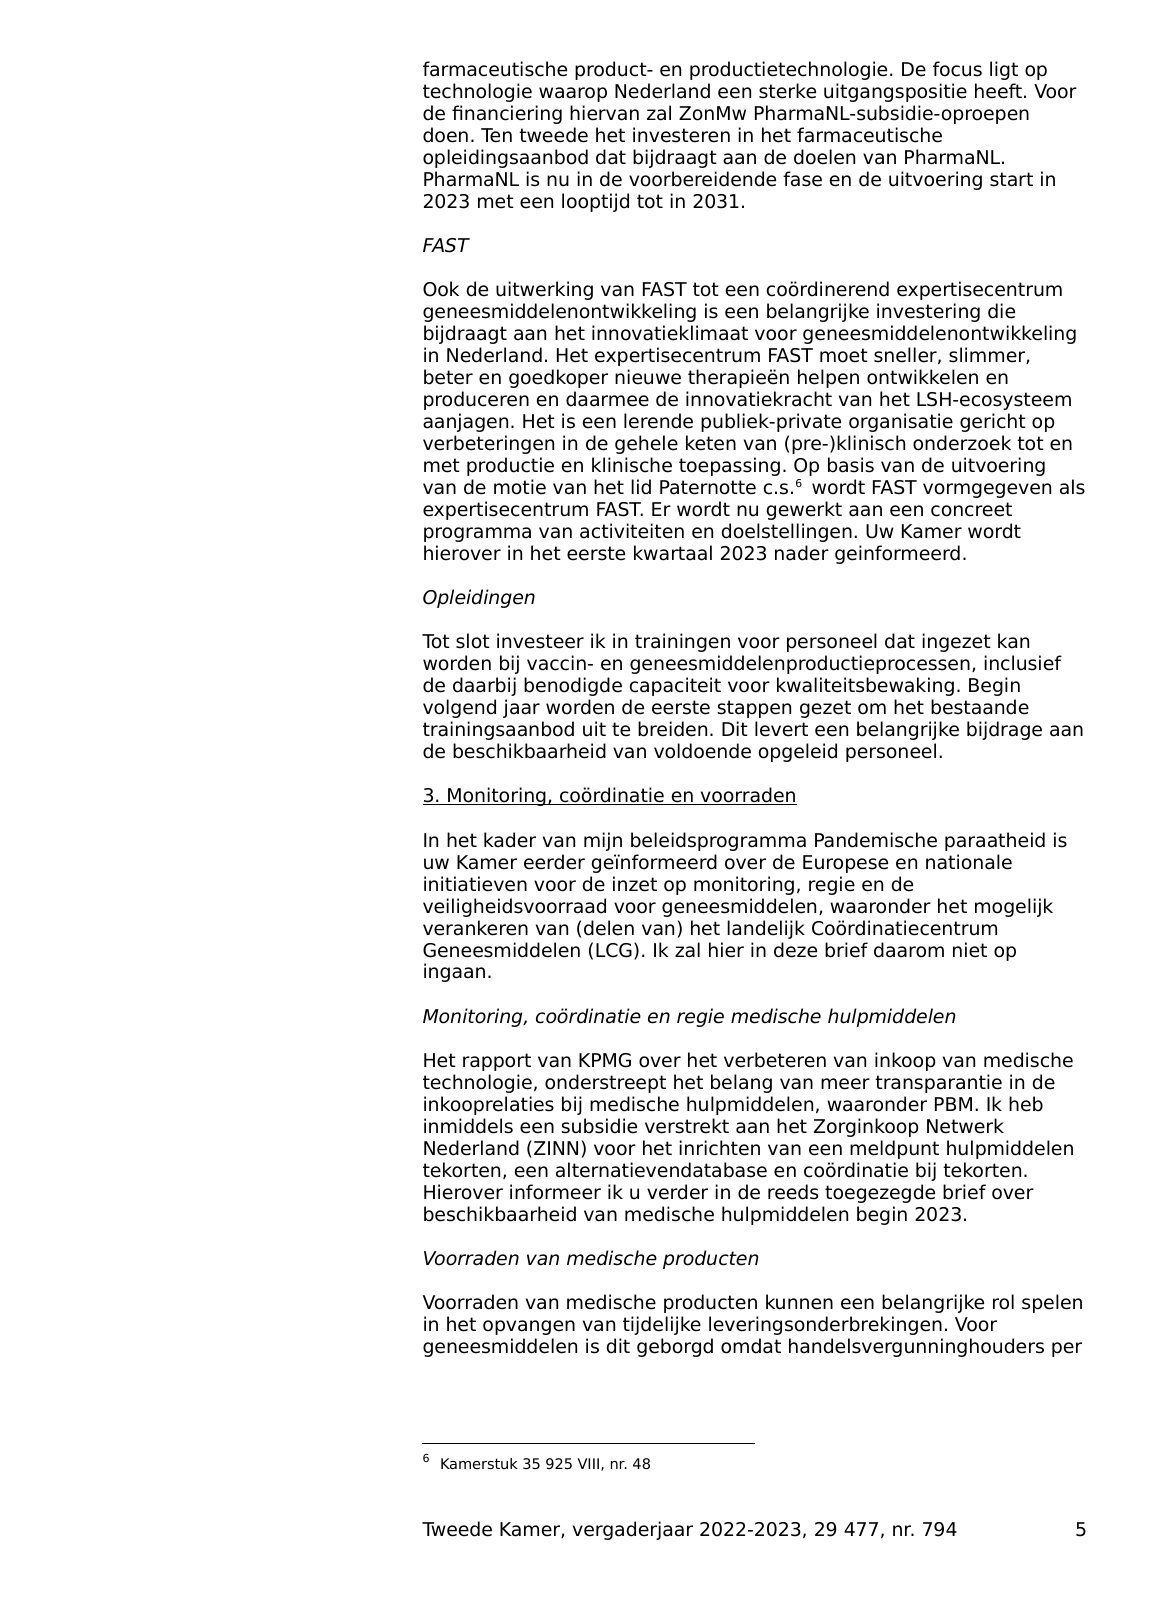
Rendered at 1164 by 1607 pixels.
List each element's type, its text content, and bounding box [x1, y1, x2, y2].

text Ook de uitwerking van FAST tot een coördinerend expertisecentrum geneesmiddelenontwikkeling is een belangrijke investering die bijdraagt aan het innovatieklimaat voor geneesmiddelenontwikkeling in Nederland. Het expertisecentrum FAST moet sneller, slimmer, beter en goedkoper nieuwe therapieën helpen ontwikkelen en produceren en daarmee de innovatiekracht van het LSH-ecosysteem aanjagen. Het is een lerende publiek-private organisatie gericht op verbeteringen in de gehele keten van (pre-)klinisch onderzoek tot en met productie en klinische toepassing. Op basis van de uitvoering van de motie van het lid Paternotte c.s. wordt FAST vormgegeven als expertisecentrum FAST. Er wordt nu gewerkt aan een concreet programma van activiteiten en doelstellingen. Uw Kamer wordt hierover in het eerste kwartaal 2023 nader geinformeerd. [422, 279, 1087, 565]
text Tot slot investeer ik in trainingen voor personeel dat ingezet kan worden bij vaccin- en geneesmiddelenproductieprocessen, inclusief de daarbij benodigde capaciteit voor kwaliteitsbewaking. Begin volgend jaar worden de eerste stappen gezet om het bestaande trainingsaanbod uit te breiden. Dit levert een belangrijke bijdrage aan de beschikbaarheid van voldoende opgeleid personeel. [422, 631, 1087, 763]
subtitle 3. Monitoring, coördinatie en voorraden [422, 785, 1087, 807]
subtitle FAST [422, 235, 1087, 257]
subtitle Opleidingen [422, 587, 1087, 609]
subtitle Monitoring, coördinatie en regie medische hulpmiddelen [422, 1006, 1087, 1028]
text farmaceutische product- en productietechnologie. De focus ligt op technologie waarop Nederland een sterke uitgangspositie heeft. Voor de financiering hiervan zal ZonMw PharmaNL-subsidie-oproepen doen. Ten tweede het investeren in het farmaceutische opleidingsaanbod dat bijdraagt aan de doelen van PharmaNL. PharmaNL is nu in de voorbereidende fase en de uitvoering start in 2023 met een looptijd tot in 2031. [422, 59, 1087, 213]
text Het rapport van KPMG over het verbeteren van inkoop van medische technologie, onderstreept het belang van meer transparantie in de inkooprelaties bij medische hulpmiddelen, waaronder PBM. Ik heb inmiddels een subsidie verstrekt aan het Zorginkoop Netwerk Nederland (ZINN) voor het inrichten van een meldpunt hulpmiddelen tekorten, een alternatievendatabase en coördinatie bij tekorten. Hierover informeer ik u verder in de reeds toegezegde brief over beschikbaarheid van medische hulpmiddelen begin 2023. [422, 1050, 1087, 1226]
text In het kader van mijn beleidsprogramma Pandemische paraatheid is uw Kamer eerder geïnformeerd over de Europese en nationale initiatieven voor de inzet op monitoring, regie en de veiligheidsvoorraad voor geneesmiddelen, waaronder het mogelijk verankeren van (delen van) het landelijk Coördinatiecentrum Geneesmiddelen (LCG). Ik zal hier in deze brief daarom niet op ingaan. [422, 829, 1087, 983]
text Voorraden van medische producten kunnen een belangrijke rol spelen in het opvangen van tijdelijke leveringsonderbrekingen. Voor geneesmiddelen is dit geborgd omdat handelsvergunninghouders per [422, 1292, 1087, 1358]
text Kamerstuk 35 925 VIII, nr. 48 [422, 1452, 1087, 1474]
subtitle Voorraden van medische producten [422, 1248, 1087, 1270]
